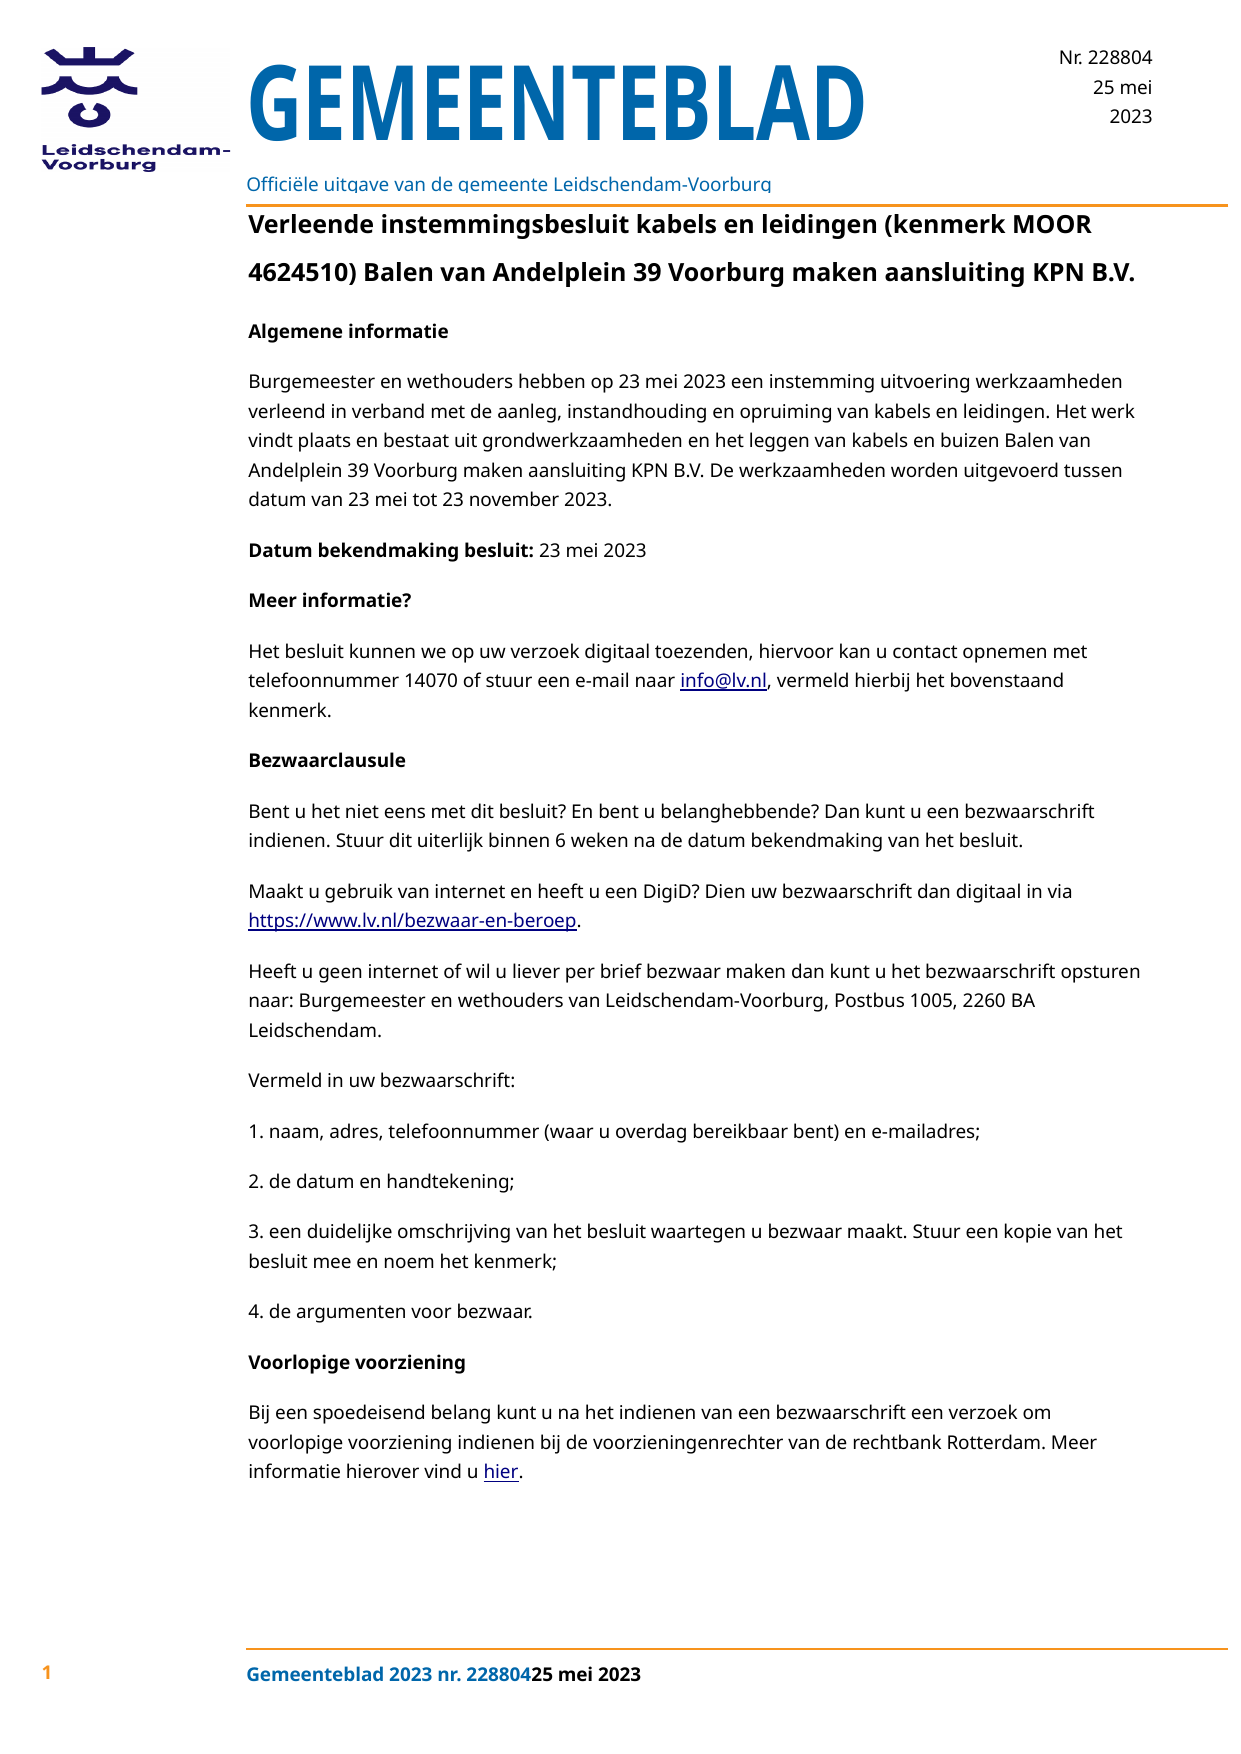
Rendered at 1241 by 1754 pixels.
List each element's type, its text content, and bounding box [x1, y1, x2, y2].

picture [41, 47, 231, 172]
text 4. de argumenten voor bezwaar. [248, 1299, 1152, 1324]
text Vermeld in uw bezwaarschrift: [248, 1067, 1152, 1093]
text Maakt u gebruik van internet en heeft u een DigiD? Dien uw bezwaarschrift dan digitaal in via https://www.lv.nl/bezwaar-en-beroep. [248, 878, 1152, 933]
text Bezwaarclausule [248, 747, 1152, 773]
text 3. een duidelijke omschrijving van het besluit waartegen u bezwaar maakt. Stuur een kopie van het besluit mee en noem het kenmerk; [248, 1219, 1152, 1274]
text 2. de datum en handtekening; [248, 1168, 1152, 1194]
text Algemene informatie [248, 318, 1152, 344]
text Verleende instemmingsbesluit kabels en leidingen (kenmerk MOOR 4624510) Balen van Andelplein 39 Voorburg maken aansluiting KPN B.V. [248, 207, 1152, 288]
text Voorlopige voorziening [248, 1349, 1152, 1375]
text Datum bekendmaking besluit: 23 mei 2023 [248, 537, 1152, 563]
text 1. naam, adres, telefoonnummer (waar u overdag bereikbaar bent) en e-mailadres; [248, 1118, 1152, 1144]
text Burgemeester en wethouders hebben op 23 mei 2023 een instemming uitvoering werkzaamheden verleend in verband met de aanleg, instandhouding en opruiming van kabels en leidingen. Het werk vindt plaats en bestaat uit grondwerkzaamheden en het leggen van kabels en buizen Balen van Andelplein 39 Voorburg maken aansluiting KPN B.V. De werkzaamheden worden uitgevoerd tussen datum van 23 mei tot 23 november 2023. [248, 368, 1152, 512]
text Bent u het niet eens met dit besluit? En bent u belanghebbende? Dan kunt u een bezwaarschrift indienen. Stuur dit uiterlijk binnen 6 weken na de datum bekendmaking van het besluit. [248, 798, 1152, 853]
text Het besluit kunnen we op uw verzoek digitaal toezenden, hiervoor kan u contact opnemen met telefoonnummer 14070 of stuur een e-mail naar info@lv.nl, vermeld hierbij het bovenstaand kenmerk. [248, 638, 1152, 723]
text Heeft u geen internet of wil u liever per brief bezwaar maken dan kunt u het bezwaarschrift opsturen naar: Burgemeester en wethouders van Leidschendam-Voorburg, Postbus 1005, 2260 BA Leidschendam. [248, 958, 1152, 1043]
text Bij een spoedeisend belang kunt u na het indienen van een bezwaarschrift een verzoek om voorlopige voorziening indienen bij de voorzieningenrechter van de rechtbank Rotterdam. Meer informatie hierover vind u hier. [248, 1399, 1152, 1484]
text Meer informatie? [248, 587, 1152, 613]
